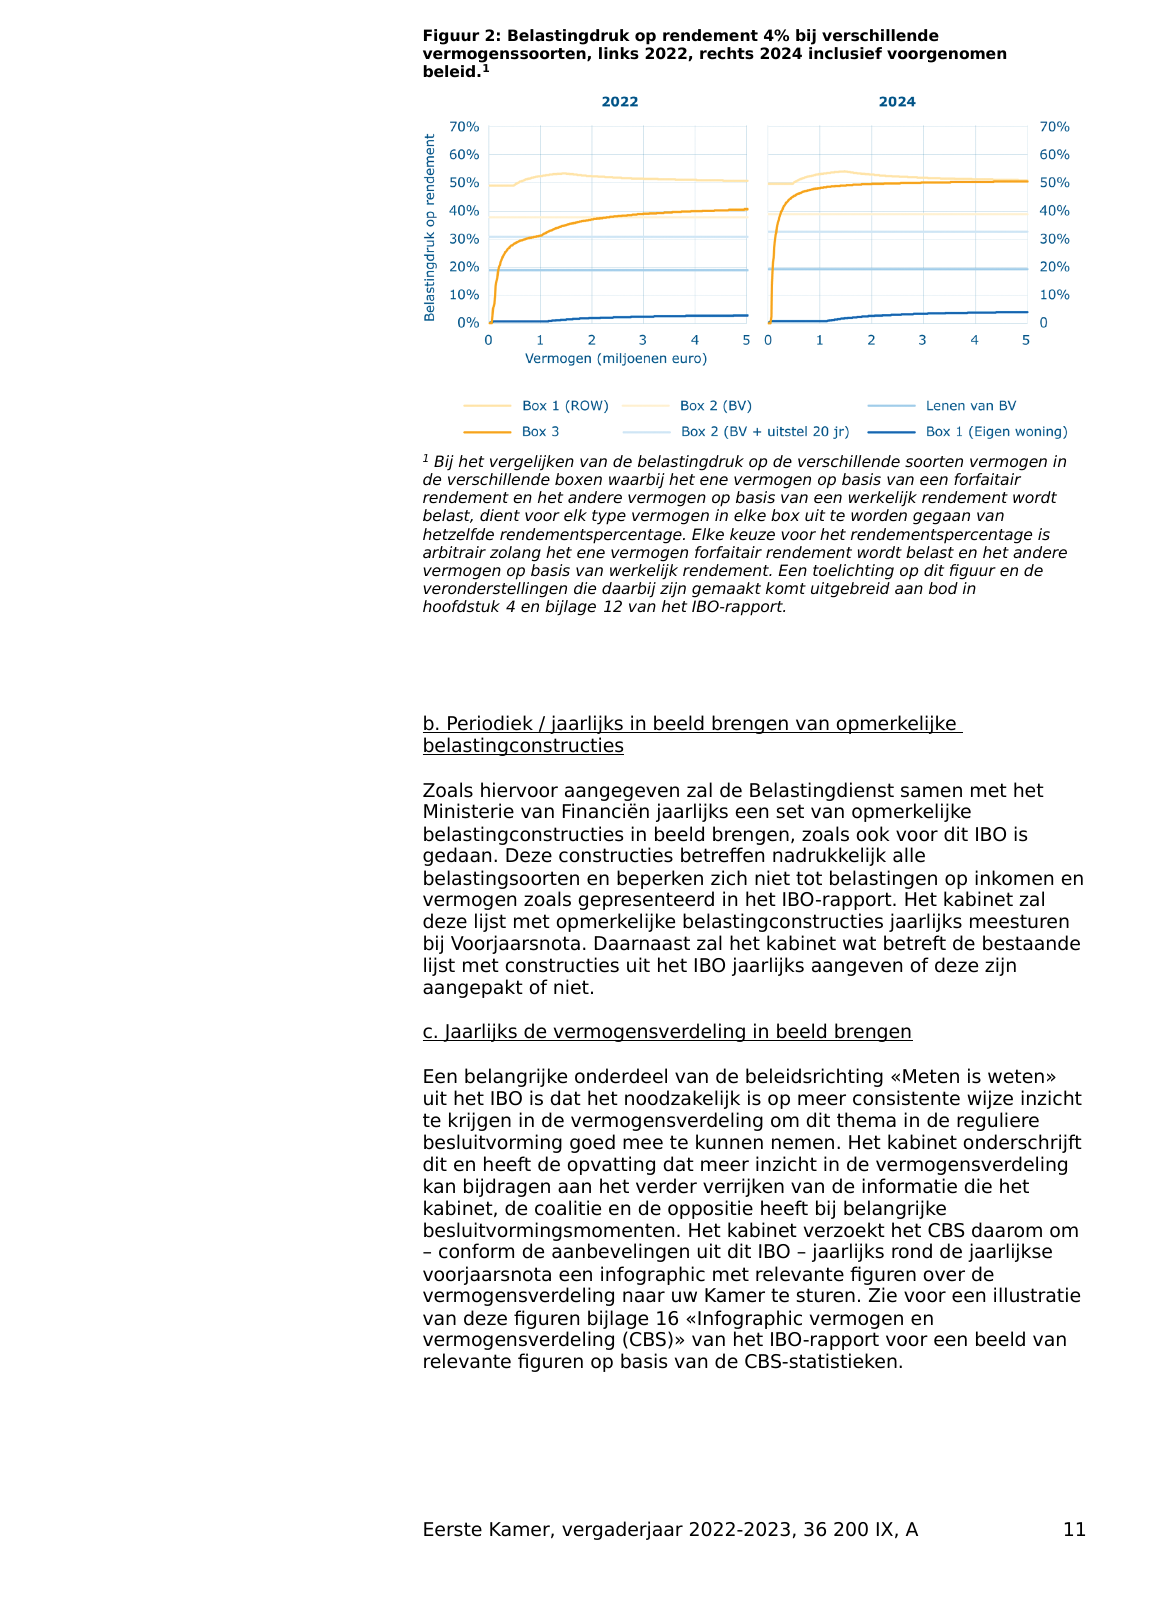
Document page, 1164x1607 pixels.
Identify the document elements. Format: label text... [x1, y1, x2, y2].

text Figuur 2: Belastingdruk op rendement 4% bij verschillende vermogenssoorten, links 2022, rechts 2024 inclusief voorgenomen beleid.1 [422, 27, 1072, 81]
text 1 Bij het vergelijken van de belastingdruk op de verschillende soorten vermogen in de verschillende boxen waarbij het ene vermogen op basis van een forfaitair rendement en het andere vermogen op basis van een werkelijk rendement wordt belast, dient voor elk type vermogen in elke box uit te worden gegaan van hetzelfde rendementspercentage. Elke keuze voor het rendementspercentage is arbitrair zolang het ene vermogen forfaitair rendement wordt belast en het andere vermogen op basis van werkelijk rendement. Een toelichting op dit figuur en de veronderstellingen die daarbij zijn gemaakt komt uitgebreid aan bod in hoofdstuk 4 en bijlage 12 van het IBO-rapport. [422, 453, 1072, 616]
text Een belangrijke onderdeel van de beleidsrichting «Meten is weten» uit het IBO is dat het noodzakelijk is op meer consistente wijze inzicht te krijgen in de vermogensverdeling om dit thema in de reguliere besluitvorming goed mee te kunnen nemen. Het kabinet onderschrijft dit en heeft de opvatting dat meer inzicht in de vermogensverdeling kan bijdragen aan het verder verrijken van de informatie die het kabinet, de coalitie en de oppositie heeft bij belangrijke besluitvormingsmomenten. Het kabinet verzoekt het CBS daarom om – conform de aanbevelingen uit dit IBO – jaarlijks rond de jaarlijkse voorjaarsnota een infographic met relevante figuren over de vermogensverdeling naar uw Kamer te sturen. Zie voor een illustratie van deze figuren bijlage 16 «Infographic vermogen en vermogensverdeling (CBS)» van het IBO-rapport voor een beeld van relevante figuren op basis van de CBS-statistieken. [422, 1066, 1087, 1373]
text Zoals hiervoor aangegeven zal de Belastingdienst samen met het Ministerie van Financiën jaarlijks een set van opmerkelijke belastingconstructies in beeld brengen, zoals ook voor dit IBO is gedaan. Deze constructies betreffen nadrukkelijk alle belastingsoorten en beperken zich niet tot belastingen op inkomen en vermogen zoals gepresenteerd in het IBO-rapport. Het kabinet zal deze lijst met opmerkelijke belastingconstructies jaarlijks meesturen bij Voorjaarsnota. Daarnaast zal het kabinet wat betreft de bestaande lijst met constructies uit het IBO jaarlijks aangeven of deze zijn aangepakt of niet. [422, 779, 1087, 999]
subtitle c. Jaarlijks de vermogensverdeling in beeld brengen [422, 1021, 1087, 1043]
subtitle b. Periodiek / jaarlijks in beeld brengen van opmerkelijke belastingconstructies [422, 713, 1087, 757]
picture [422, 92, 1072, 442]
